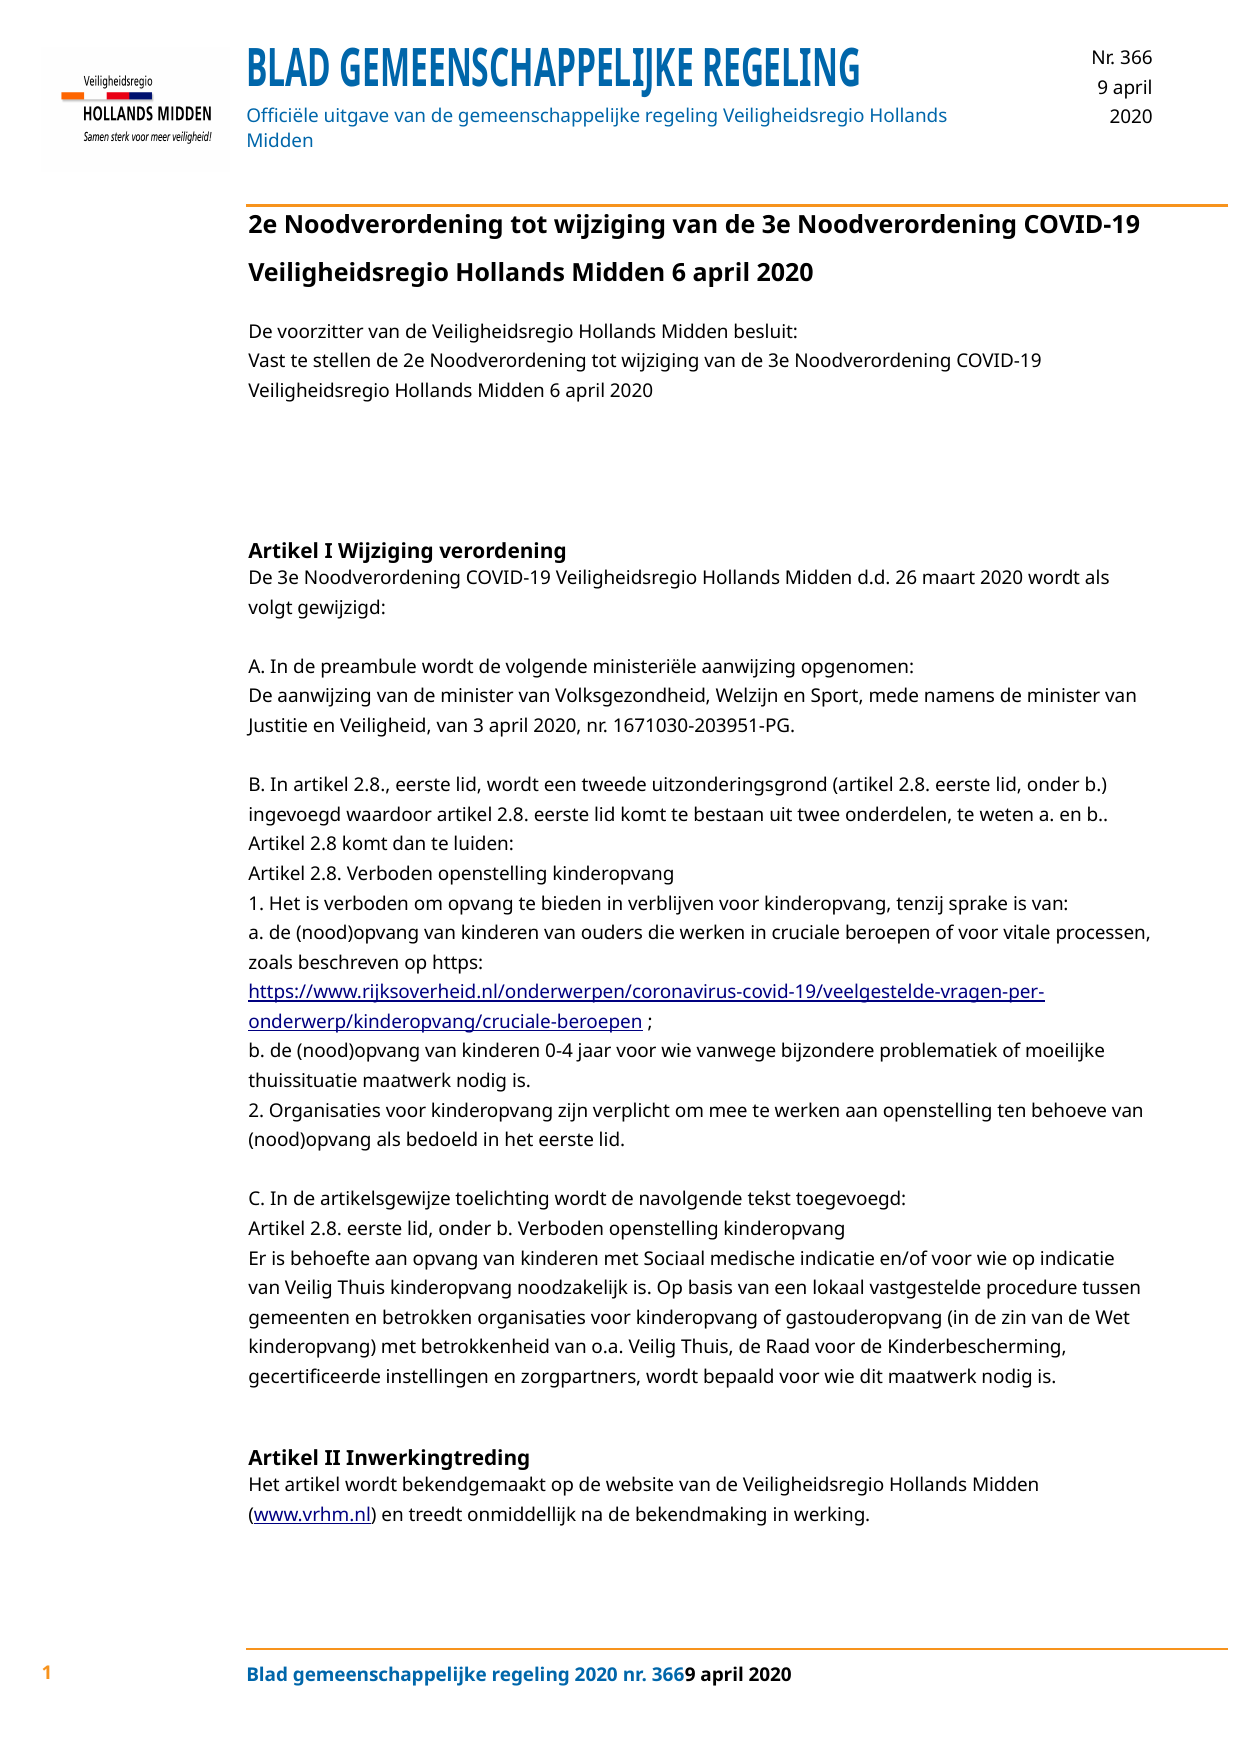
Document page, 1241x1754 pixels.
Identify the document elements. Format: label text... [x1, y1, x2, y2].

text C. In de artikelsgewijze toelichting wordt de navolgende tekst toegevoegd: [248, 1186, 1152, 1211]
text Artikel II Inwerkingtreding [248, 1443, 1152, 1472]
text A. In de preambule wordt de volgende ministeriële aanwijzing opgenomen: [248, 653, 1152, 679]
text 2. Organisaties voor kinderopvang zijn verplicht om mee te werken aan openstelling ten behoeve van (nood)opvang als bedoeld in het eerste lid. [248, 1097, 1152, 1152]
text b. de (nood)opvang van kinderen 0-4 jaar voor wie vanwege bijzondere problematiek of moeilijke thuissituatie maatwerk nodig is. [248, 1038, 1152, 1093]
text Vast te stellen de 2e Noodverordening tot wijziging van de 3e Noodverordening COVID-19 Veiligheidsregio Hollands Midden 6 april 2020 [248, 347, 1152, 403]
text Artikel 2.8. eerste lid, onder b. Verboden openstelling kinderopvang [248, 1215, 1152, 1241]
picture [41, 47, 231, 172]
text De voorzitter van de Veiligheidsregio Hollands Midden besluit: [248, 318, 1152, 344]
text 1. Het is verboden om opvang te bieden in verblijven voor kinderopvang, tenzij sprake is van: [248, 890, 1152, 916]
text Artikel I Wijziging verordening [248, 536, 1152, 564]
text 2e Noodverordening tot wijziging van de 3e Noodverordening COVID-19 Veiligheidsregio Hollands Midden 6 april 2020 [248, 207, 1152, 288]
text De aanwijzing van de minister van Volksgezondheid, Welzijn en Sport, mede namens de minister van Justitie en Veiligheid, van 3 april 2020, nr. 1671030-203951-PG. [248, 683, 1152, 738]
text a. de (nood)opvang van kinderen van ouders die werken in cruciale beroepen of voor vitale processen, zoals beschreven op https: https://www.rijksoverheid.nl/onderwerpen/coronavirus-covid-19/veelgestelde-vragen-per-onderwerp/kinderopvang/cruciale-beroepen ; [248, 919, 1152, 1034]
text Het artikel wordt bekendgemaakt op de website van de Veiligheidsregio Hollands Midden (www.vrhm.nl) en treedt onmiddellijk na de bekendmaking in werking. [248, 1472, 1152, 1527]
text Er is behoefte aan opvang van kinderen met Sociaal medische indicatie en/of voor wie op indicatie van Veilig Thuis kinderopvang noodzakelijk is. Op basis van een lokaal vastgestelde procedure tussen gemeenten en betrokken organisaties voor kinderopvang of gastouderopvang (in de zin van de Wet kinderopvang) met betrokkenheid van o.a. Veilig Thuis, de Raad voor de Kinderbescherming, gecertificeerde instellingen en zorgpartners, wordt bepaald voor wie dit maatwerk nodig is. [248, 1245, 1152, 1389]
text De 3e Noodverordening COVID-19 Veiligheidsregio Hollands Midden d.d. 26 maart 2020 wordt als volgt gewijzigd: [248, 564, 1152, 620]
text B. In artikel 2.8., eerste lid, wordt een tweede uitzonderingsgrond (artikel 2.8. eerste lid, onder b.) ingevoegd waardoor artikel 2.8. eerste lid komt te bestaan uit twee onderdelen, te weten a. en b.. Artikel 2.8 komt dan te luiden: [248, 771, 1152, 856]
text Artikel 2.8. Verboden openstelling kinderopvang [248, 860, 1152, 886]
